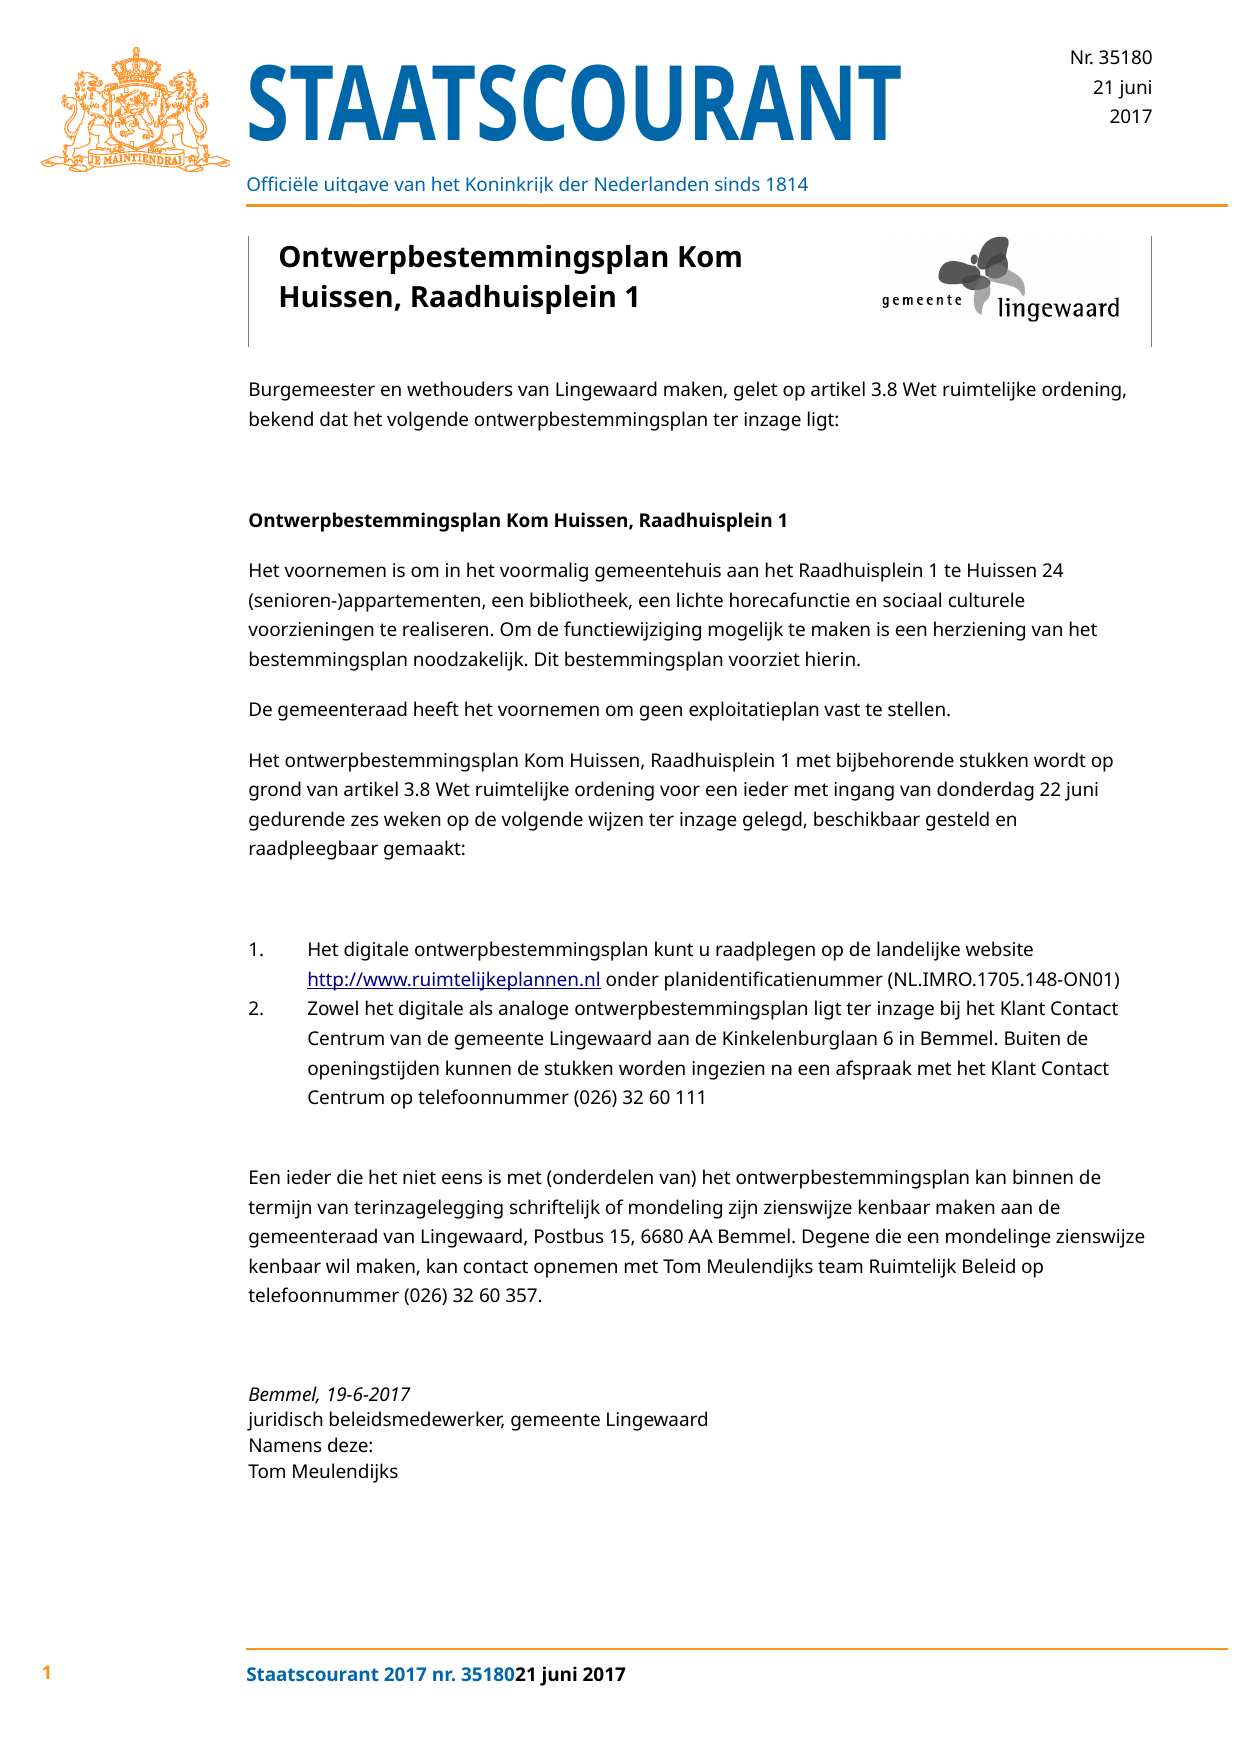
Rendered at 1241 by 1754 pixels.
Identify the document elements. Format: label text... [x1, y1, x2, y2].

text Ontwerpbestemmingsplan Kom Huissen, Raadhuisplein 1 [248, 507, 1152, 533]
text Namens deze: [248, 1432, 1152, 1458]
picture [882, 236, 1119, 322]
text Bemmel, 19-6-2017 [248, 1381, 1152, 1407]
text Tom Meulendijks [248, 1458, 1152, 1484]
picture [41, 47, 231, 172]
text Het ontwerpbestemmingsplan Kom Huissen, Raadhuisplein 1 met bijbehorende stukken wordt op grond van artikel 3.8 Wet ruimtelijke ordening voor een ieder met ingang van donderdag 22 juni gedurende zes weken op de volgende wijzen ter inzage gelegd, beschikbaar gesteld en raadpleegbaar gemaakt: [248, 747, 1152, 861]
table_header [850, 236, 1151, 347]
list Zowel het digitale als analoge ontwerpbestemmingsplan ligt ter inzage bij het Klant Contact Centrum van de gemeente Lingewaard aan de Kinkelenburglaan 6 in Bemmel. Buiten de openingstijden kunnen de stukken worden ingezien na een afspraak met het Klant Contact Centrum op telefoonnummer (026) 32 60 111 [248, 996, 1152, 1110]
text Het voornemen is om in het voormalig gemeentehuis aan het Raadhuisplein 1 te Huissen 24 (senioren-)appartementen, een bibliotheek, een lichte horecafunctie en sociaal culturele voorzieningen te realiseren. Om de functiewijziging mogelijk te maken is een herziening van het bestemmingsplan noodzakelijk. Dit bestemmingsplan voorziet hierin. [248, 557, 1152, 672]
text juridisch beleidsmedewerker, gemeente Lingewaard [248, 1407, 1152, 1432]
list Het digitale ontwerpbestemmingsplan kunt u raadplegen op de landelijke website http://www.ruimtelijkeplannen.nl onder planidentificatienummer (NL.IMRO.1705.148-ON01) [248, 936, 1152, 992]
text Burgemeester en wethouders van Lingewaard maken, gelet op artikel 3.8 Wet ruimtelijke ordening, bekend dat het volgende ontwerpbestemmingsplan ter inzage ligt: [248, 376, 1152, 432]
text Een ieder die het niet eens is met (onderdelen van) het ontwerpbestemmingsplan kan binnen de termijn van terinzagelegging schriftelijk of mondeling zijn zienswijze kenbaar maken aan de gemeenteraad van Lingewaard, Postbus 15, 6680 AA Bemmel. Degene die een mondelinge zienswijze kenbaar wil maken, kan contact opnemen met Tom Meulendijks team Ruimtelijk Beleid op telefoonnummer (026) 32 60 357. [248, 1164, 1152, 1308]
text De gemeenteraad heeft het voornemen om geen exploitatieplan vast te stellen. [248, 696, 1152, 722]
table_header Ontwerpbestemmingsplan Kom Huissen, Raadhuisplein 1 [249, 236, 850, 347]
